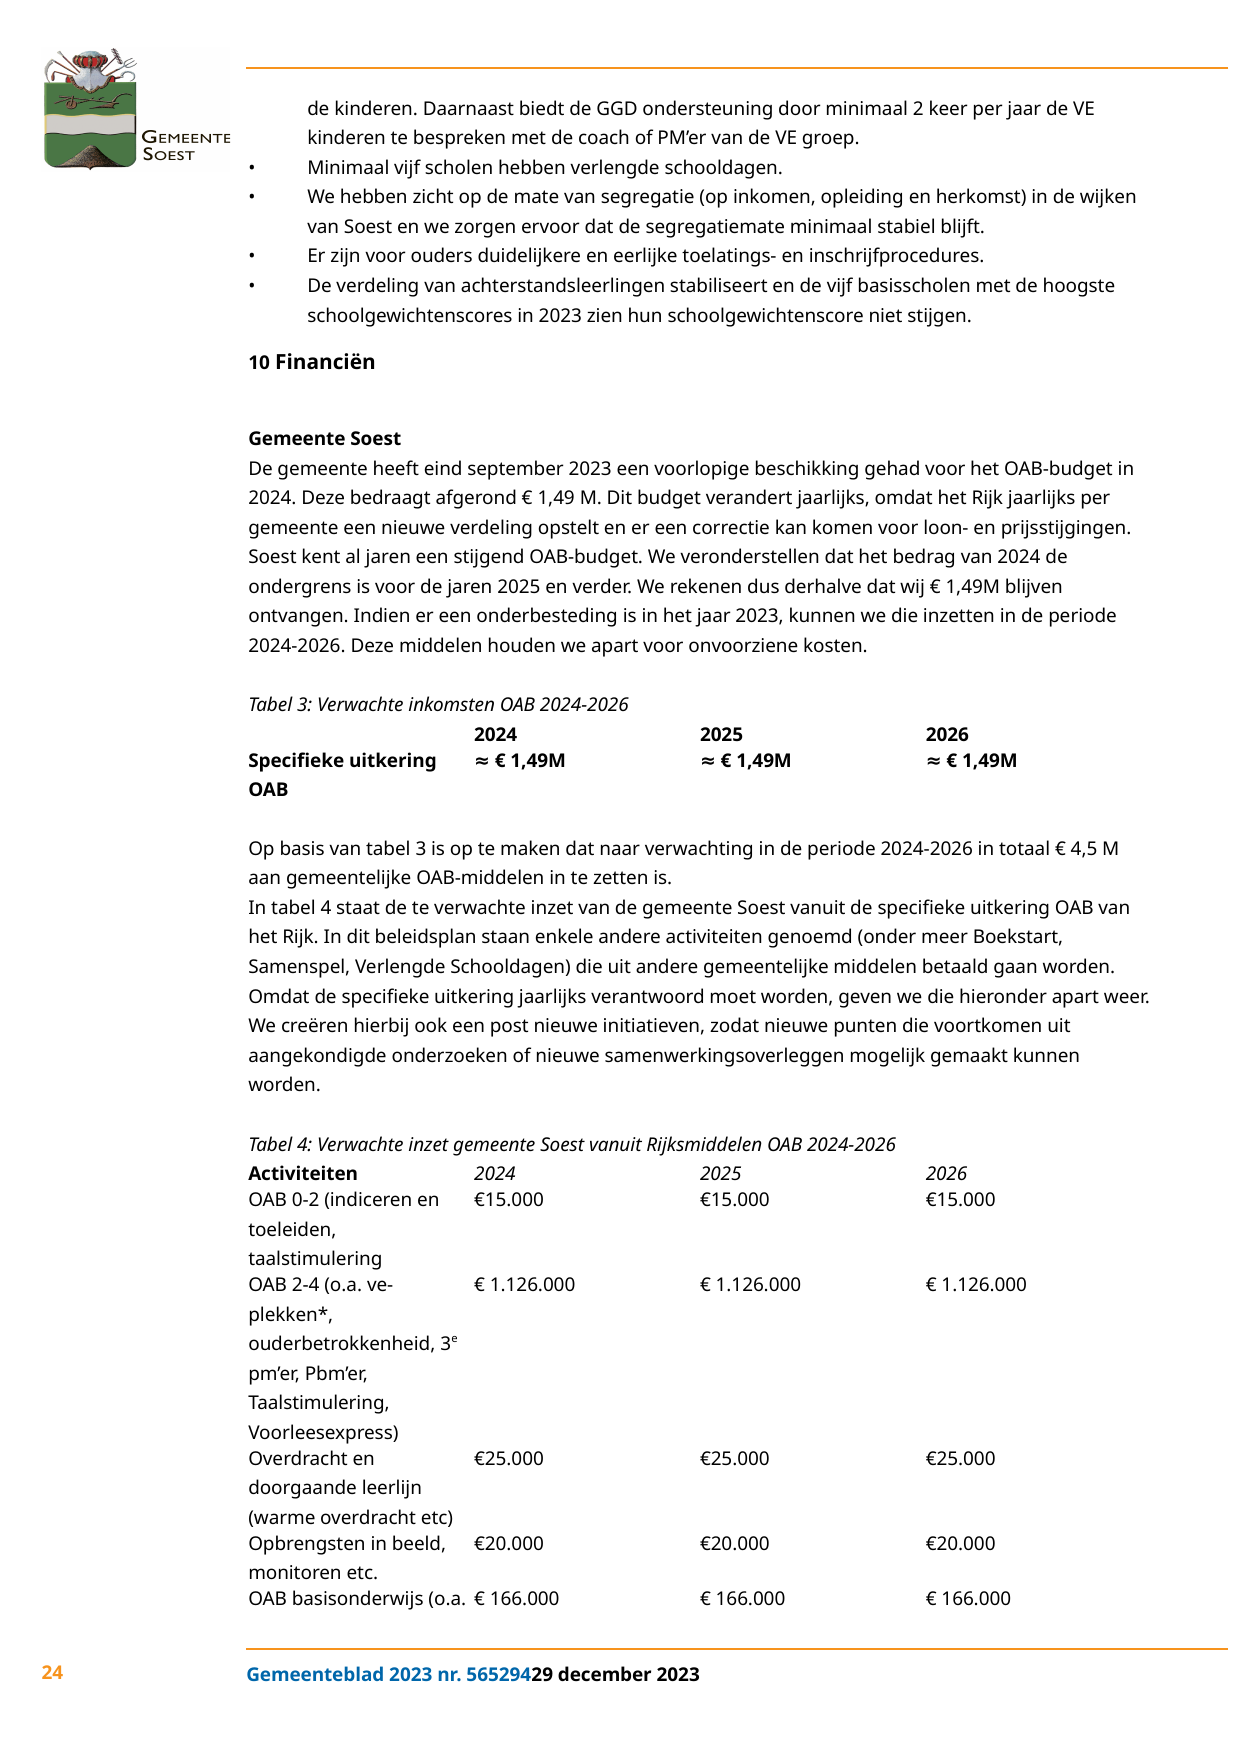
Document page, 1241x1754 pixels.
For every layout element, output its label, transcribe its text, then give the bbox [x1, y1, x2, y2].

list de kinderen. Daarnaast biedt de GGD ondersteuning door minimaal 2 keer per jaar de VE kinderen te bespreken met de coach of PM’er van de VE groep. [248, 95, 1152, 150]
table_header Activiteiten [248, 1161, 474, 1186]
list Minimaal vijf scholen hebben verlengde schooldagen. [248, 154, 1152, 180]
list We hebben zicht op de mate van segregatie (op inkomen, opleiding en herkomst) in de wijken van Soest en we zorgen ervoor dat de segregatiemate minimaal stabiel blijft. [248, 183, 1152, 239]
list Er zijn voor ouders duidelijkere en eerlijke toelatings- en inschrijfprocedures. [248, 243, 1152, 268]
text De gemeente heeft eind september 2023 een voorlopige beschikking gehad voor het OAB-budget in 2024. Deze bedraagt afgerond € 1,49 M. Dit budget verandert jaarlijks, omdat het Rijk jaarlijks per gemeente een nieuwe verdeling opstelt en er een correctie kan komen voor loon- en prijsstijgingen. Soest kent al jaren een stijgend OAB-budget. We veronderstellen dat het bedrag van 2024 de ondergrens is voor de jaren 2025 en verder. We rekenen dus derhalve dat wij € 1,49M blijven ontvangen. Indien er een onderbesteding is in het jaar 2023, kunnen we die inzetten in de periode 2024-2026. Deze middelen houden we apart voor onvoorziene kosten. [248, 455, 1152, 658]
table_cell €15.000 [926, 1186, 1152, 1271]
table_header 2024 [474, 721, 700, 747]
table_header [248, 721, 474, 747]
text 10 Financiën [248, 347, 1152, 376]
text Gemeente Soest [248, 425, 1152, 451]
table_cell €25.000 [474, 1445, 700, 1530]
table_cell ≈ € 1,49M [700, 747, 926, 802]
picture [41, 47, 231, 172]
table_cell € 166.000 [926, 1585, 1152, 1611]
table_cell €25.000 [700, 1445, 926, 1530]
table_header 2025 [700, 721, 926, 747]
text Tabel 3: Verwachte inkomsten OAB 2024-2026 [248, 691, 1152, 717]
table_cell €25.000 [926, 1445, 1152, 1530]
table_cell €15.000 [700, 1186, 926, 1271]
table_cell Opbrengsten in beeld, monitoren etc. [248, 1530, 474, 1585]
table_cell €20.000 [926, 1530, 1152, 1585]
table_cell €20.000 [474, 1530, 700, 1585]
table_cell Overdracht en doorgaande leerlijn (warme overdracht etc) [248, 1445, 474, 1530]
table_cell € 166.000 [474, 1585, 700, 1611]
table_cell OAB basisonderwijs (o.a. [248, 1585, 474, 1611]
table_cell ≈ € 1,49M [474, 747, 700, 802]
table_cell € 1.126.000 [474, 1271, 700, 1445]
table_cell OAB 0-2 (indiceren en toeleiden, taalstimulering [248, 1186, 474, 1271]
table_cell ≈ € 1,49M [926, 747, 1152, 802]
text In tabel 4 staat de te verwachte inzet van de gemeente Soest vanuit de specifieke uitkering OAB van het Rijk. In dit beleidsplan staan enkele andere activiteiten genoemd (onder meer Boekstart, Samenspel, Verlengde Schooldagen) die uit andere gemeentelijke middelen betaald gaan worden. Omdat de specifieke uitkering jaarlijks verantwoord moet worden, geven we die hieronder apart weer. We creëren hierbij ook een post nieuwe initiatieven, zodat nieuwe punten die voortkomen uit aangekondigde onderzoeken of nieuwe samenwerkingsoverleggen mogelijk gemaakt kunnen worden. [248, 894, 1152, 1097]
list De verdeling van achterstandsleerlingen stabiliseert en de vijf basisscholen met de hoogste schoolgewichtenscores in 2023 zien hun schoolgewichtenscore niet stijgen. [248, 272, 1152, 328]
table_cell €15.000 [474, 1186, 700, 1271]
table_header 2025 [700, 1161, 926, 1186]
table_cell €20.000 [700, 1530, 926, 1585]
table_header 2026 [926, 721, 1152, 747]
table_cell € 1.126.000 [926, 1271, 1152, 1445]
table_cell Specifieke uitkering OAB [248, 747, 474, 802]
table_header 2026 [926, 1161, 1152, 1186]
table_header 2024 [474, 1161, 700, 1186]
table_cell OAB 2-4 (o.a. ve-plekken*, ouderbetrokkenheid, 3e pm’er, Pbm’er, Taalstimulering, Voorleesexpress) [248, 1271, 474, 1445]
text Tabel 4: Verwachte inzet gemeente Soest vanuit Rijksmiddelen OAB 2024-2026 [248, 1131, 1152, 1157]
text Op basis van tabel 3 is op te maken dat naar verwachting in de periode 2024-2026 in totaal € 4,5 M aan gemeentelijke OAB-middelen in te zetten is. [248, 835, 1152, 890]
table_cell € 1.126.000 [700, 1271, 926, 1445]
table_cell € 166.000 [700, 1585, 926, 1611]
